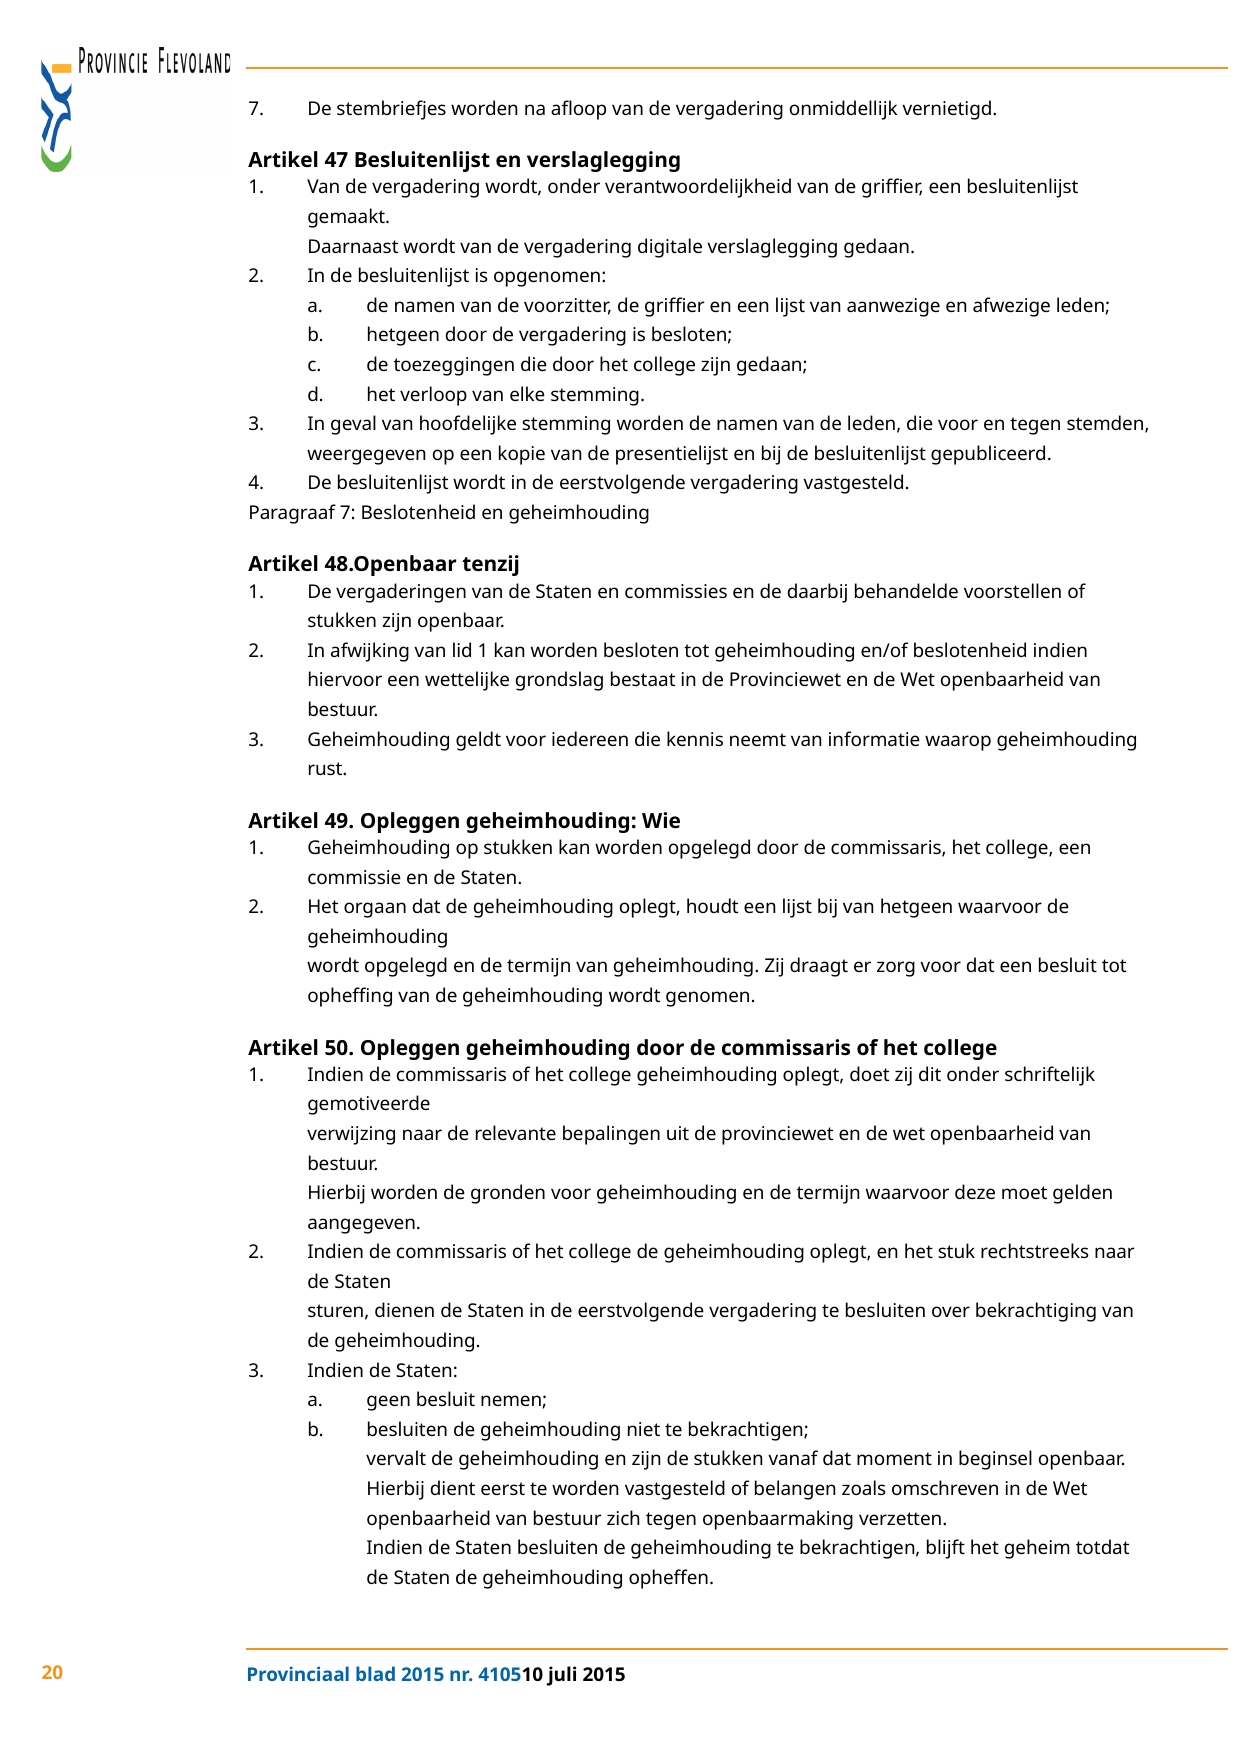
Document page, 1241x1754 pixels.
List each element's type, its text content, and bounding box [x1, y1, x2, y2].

list het verloop van elke stemming. [307, 381, 1152, 406]
list de toezeggingen die door het college zijn gedaan; [307, 351, 1152, 377]
list De stembriefjes worden na afloop van de vergadering onmiddellijk vernietigd. [248, 95, 1152, 121]
list wordt opgelegd en de termijn van geheimhouding. Zij draagt er zorg voor dat een besluit tot opheffing van de geheimhouding wordt genomen. [248, 953, 1152, 1008]
list vervalt de geheimhouding en zijn de stukken vanaf dat moment in beginsel openbaar. Hierbij dient eerst te worden vastgesteld of belangen zoals omschreven in de Wet openbaarheid van bestuur zich tegen openbaarmaking verzetten. [307, 1446, 1152, 1531]
list de namen van de voorzitter, de griffier en een lijst van aanwezige en afwezige leden; [307, 292, 1152, 318]
text Artikel 47 Besluitenlijst en verslaglegging [248, 145, 1152, 174]
list verwijzing naar de relevante bepalingen uit de provinciewet en de wet openbaarheid van bestuur. [248, 1120, 1152, 1176]
list De besluitenlijst wordt in de eerstvolgende vergadering vastgesteld. [248, 469, 1152, 495]
list Indien de commissaris of het college de geheimhouding oplegt, en het stuk rechtstreeks naar de Staten [248, 1238, 1152, 1294]
text Artikel 50. Opleggen geheimhouding door de commissaris of het college [248, 1033, 1152, 1061]
list Daarnaast wordt van de vergadering digitale verslaglegging gedaan. [248, 233, 1152, 258]
list Geheimhouding op stukken kan worden opgelegd door de commissaris, het college, een commissie en de Staten. [248, 834, 1152, 889]
list hetgeen door de vergadering is besloten; [307, 322, 1152, 347]
list Indien de commissaris of het college geheimhouding oplegt, doet zij dit onder schriftelijk gemotiveerde [248, 1061, 1152, 1116]
list geen besluit nemen; [307, 1386, 1152, 1412]
list Indien de Staten besluiten de geheimhouding te bekrachtigen, blijft het geheim totdat de Staten de geheimhouding opheffen. [307, 1534, 1152, 1590]
list In afwijking van lid 1 kan worden besloten tot geheimhouding en/of beslotenheid indien hiervoor een wettelijke grondslag bestaat in de Provinciewet en de Wet openbaarheid van bestuur. [248, 637, 1152, 722]
text Paragraaf 7: Beslotenheid en geheimhouding [248, 499, 1152, 525]
list In geval van hoofdelijke stemming worden de namen van de leden, die voor en tegen stemden, weergegeven op een kopie van de presentielijst en bij de besluitenlijst gepubliceerd. [248, 410, 1152, 466]
list Het orgaan dat de geheimhouding oplegt, houdt een lijst bij van hetgeen waarvoor de geheimhouding [248, 893, 1152, 949]
text Artikel 49. Opleggen geheimhouding: Wie [248, 806, 1152, 834]
list sturen, dienen de Staten in de eerstvolgende vergadering te besluiten over bekrachtiging van de geheimhouding. [248, 1298, 1152, 1353]
list In de besluitenlijst is opgenomen: [248, 262, 1152, 288]
picture [41, 47, 231, 172]
list Geheimhouding geldt voor iedereen die kennis neemt van informatie waarop geheimhouding rust. [248, 726, 1152, 781]
list Indien de Staten: [248, 1357, 1152, 1383]
list Hierbij worden de gronden voor geheimhouding en de termijn waarvoor deze moet gelden aangegeven. [248, 1179, 1152, 1235]
list De vergaderingen van de Staten en commissies en de daarbij behandelde voorstellen of stukken zijn openbaar. [248, 578, 1152, 633]
list besluiten de geheimhouding niet te bekrachtigen; [307, 1416, 1152, 1442]
text Artikel 48.Openbaar tenzij [248, 549, 1152, 578]
list Van de vergadering wordt, onder verantwoordelijkheid van de griffier, een besluitenlijst gemaakt. [248, 174, 1152, 229]
